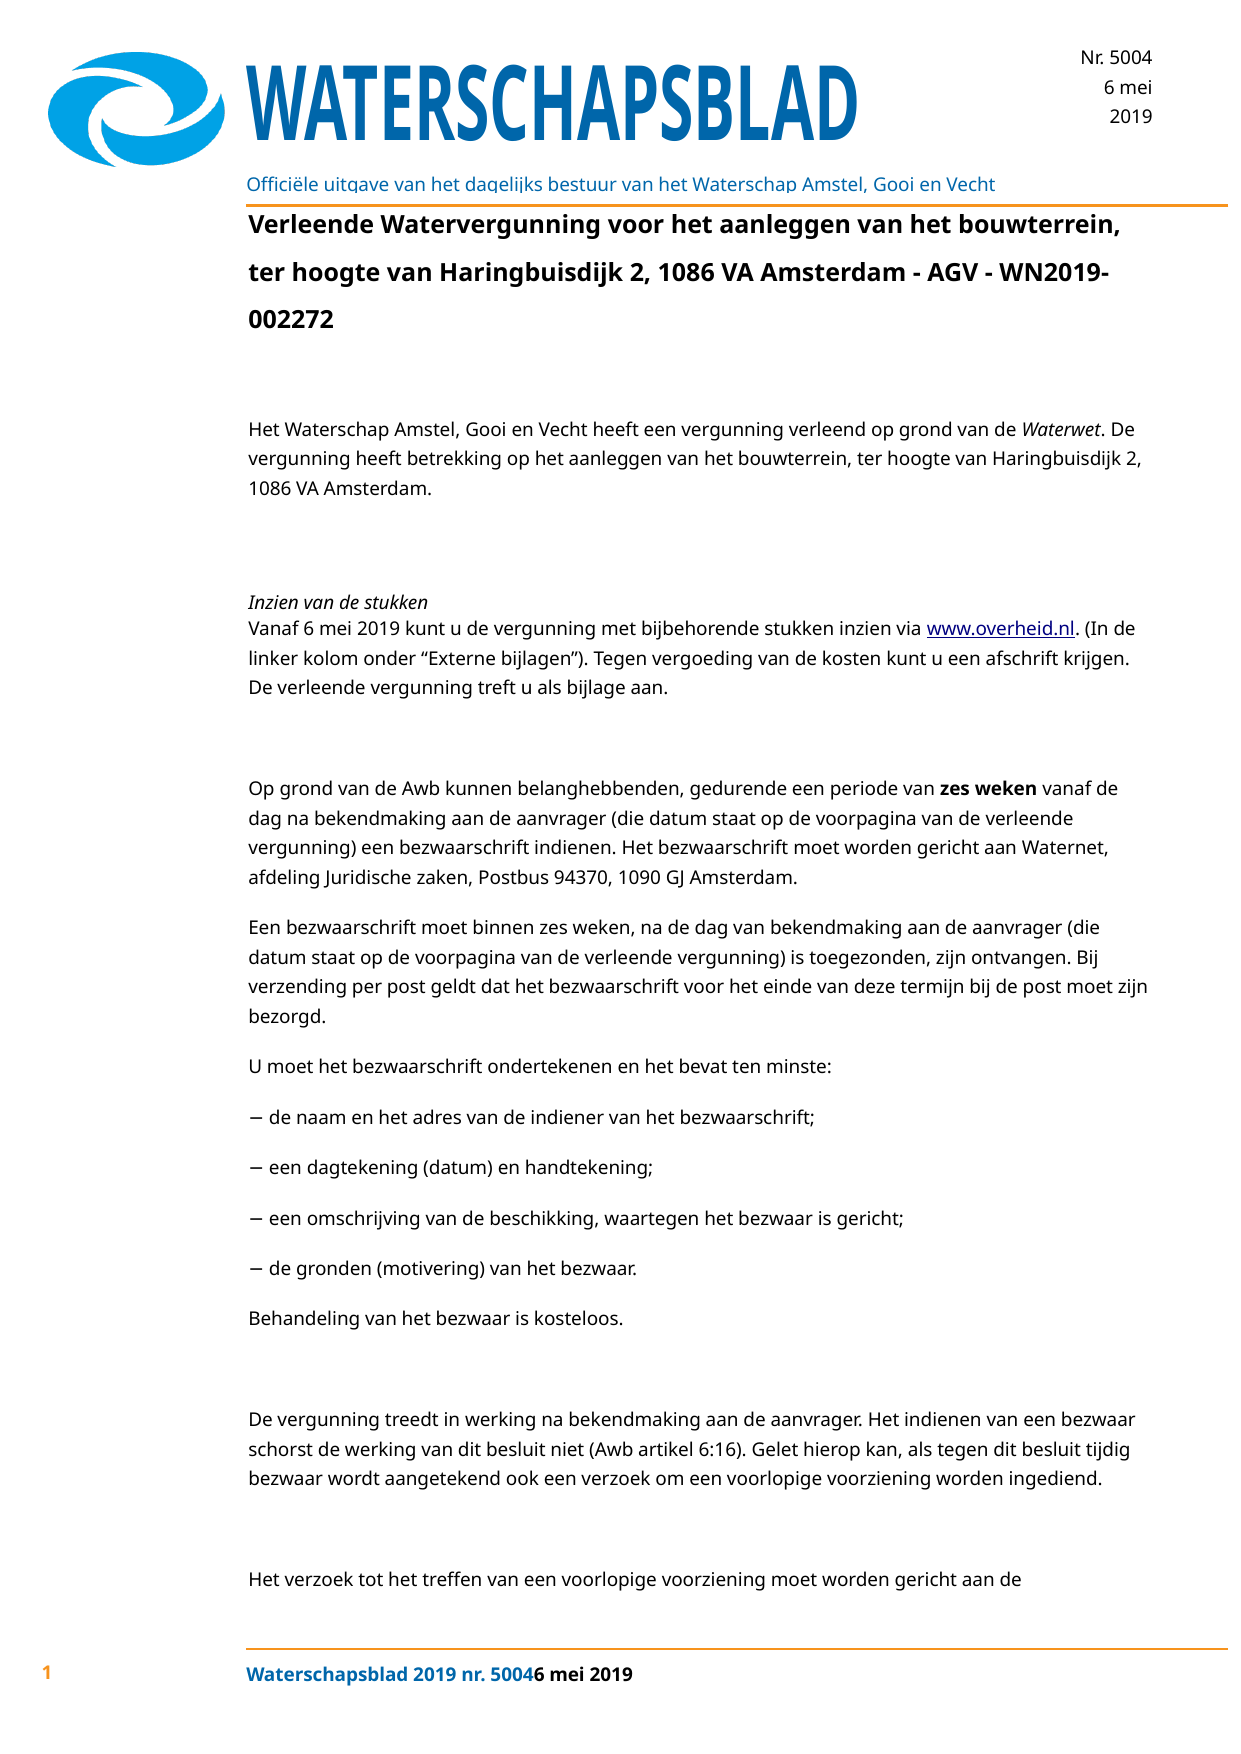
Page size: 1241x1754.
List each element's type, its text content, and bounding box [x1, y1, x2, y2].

text − een omschrijving van de beschikking, waartegen het bezwaar is gericht; [248, 1205, 1152, 1231]
text U moet het bezwaarschrift ondertekenen en het bevat ten minste: [248, 1053, 1152, 1079]
text Het verzoek tot het treffen van een voorlopige voorziening moet worden gericht aan de [248, 1566, 1152, 1592]
text Verleende Watervergunning voor het aanleggen van het bouwterrein, ter hoogte van Haringbuisdijk 2, 1086 VA Amsterdam - AGV - WN2019-002272 [248, 207, 1152, 336]
text Op grond van de Awb kunnen belanghebbenden, gedurende een periode van zes weken vanaf de dag na bekendmaking aan de aanvrager (die datum staat op de voorpagina van de verleende vergunning) een bezwaarschrift indienen. Het bezwaarschrift moet worden gericht aan Waternet, afdeling Juridische zaken, Postbus 94370, 1090 GJ Amsterdam. [248, 775, 1152, 890]
text Inzien van de stukken [248, 589, 1152, 615]
text Het Waterschap Amstel, Gooi en Vecht heeft een vergunning verleend op grond van de Waterwet. De vergunning heeft betrekking op het aanleggen van het bouwterrein, ter hoogte van Haringbuisdijk 2, 1086 VA Amsterdam. [248, 416, 1152, 501]
text Een bezwaarschrift moet binnen zes weken, na de dag van bekendmaking aan de aanvrager (die datum staat op de voorpagina van de verleende vergunning) is toegezonden, zijn ontvangen. Bij verzending per post geldt dat het bezwaarschrift voor het einde van deze termijn bij de post moet zijn bezorgd. [248, 914, 1152, 1029]
text − een dagtekening (datum) en handtekening; [248, 1154, 1152, 1180]
text Vanaf 6 mei 2019 kunt u de vergunning met bijbehorende stukken inzien via www.overheid.nl. (In de linker kolom onder “Externe bijlagen”). Tegen vergoeding van de kosten kunt u een afschrift krijgen. De verleende vergunning treft u als bijlage aan. [248, 615, 1152, 700]
text − de gronden (motivering) van het bezwaar. [248, 1255, 1152, 1281]
text − de naam en het adres van de indiener van het bezwaarschrift; [248, 1104, 1152, 1130]
text Behandeling van het bezwaar is kosteloos. [248, 1306, 1152, 1331]
picture [41, 47, 231, 172]
text De vergunning treedt in werking na bekendmaking aan de aanvrager. Het indienen van een bezwaar schorst de werking van dit besluit niet (Awb artikel 6:16). Gelet hierop kan, als tegen dit besluit tijdig bezwaar wordt aangetekend ook een verzoek om een voorlopige voorziening worden ingediend. [248, 1406, 1152, 1491]
